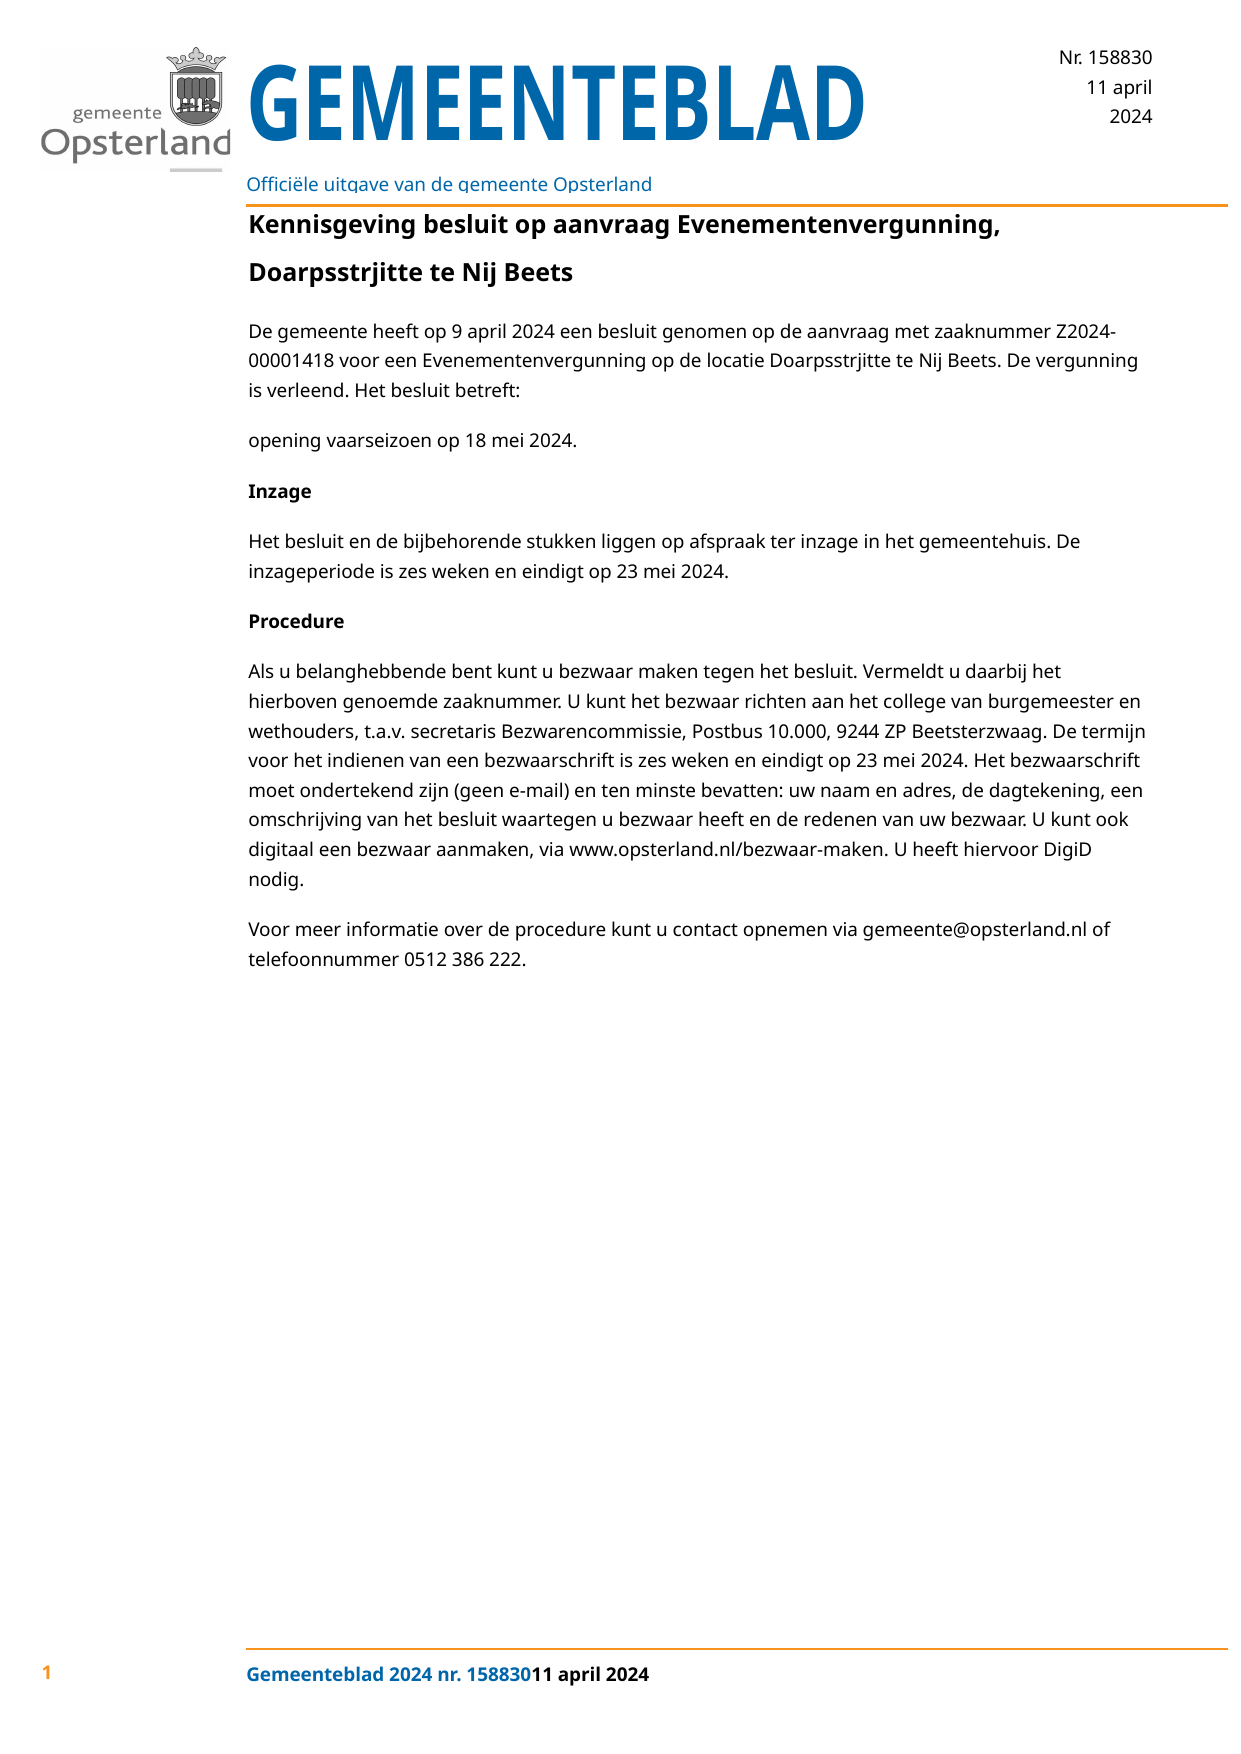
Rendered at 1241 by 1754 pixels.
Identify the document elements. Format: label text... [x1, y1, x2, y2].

text Als u belanghebbende bent kunt u bezwaar maken tegen het besluit. Vermeldt u daarbij het hierboven genoemde zaaknummer. U kunt het bezwaar richten aan het college van burgemeester en wethouders, t.a.v. secretaris Bezwarencommissie, Postbus 10.000, 9244 ZP Beetsterzwaag. De termijn voor het indienen van een bezwaarschrift is zes weken en eindigt op 23 mei 2024. Het bezwaarschrift moet ondertekend zijn (geen e-mail) en ten minste bevatten: uw naam en adres, de dagtekening, een omschrijving van het besluit waartegen u bezwaar heeft en de redenen van uw bezwaar. U kunt ook digitaal een bezwaar aanmaken, via www.opsterland.nl/bezwaar-maken. U heeft hiervoor DigiD nodig. [248, 659, 1152, 892]
text Voor meer informatie over de procedure kunt u contact opnemen via gemeente@opsterland.nl of telefoonnummer 0512 386 222. [248, 916, 1152, 972]
text De gemeente heeft op 9 april 2024 een besluit genomen op de aanvraag met zaaknummer Z2024-00001418 voor een Evenementenvergunning op de locatie Doarpsstrjitte te Nij Beets. De vergunning is verleend. Het besluit betreft: [248, 318, 1152, 403]
text Procedure [248, 608, 1152, 634]
picture [41, 47, 231, 172]
text opening vaarseizoen op 18 mei 2024. [248, 427, 1152, 453]
text Het besluit en de bijbehorende stukken liggen op afspraak ter inzage in het gemeentehuis. De inzageperiode is zes weken en eindigt op 23 mei 2024. [248, 528, 1152, 584]
text Inzage [248, 478, 1152, 504]
text Kennisgeving besluit op aanvraag Evenementenvergunning, Doarpsstrjitte te Nij Beets [248, 207, 1152, 288]
